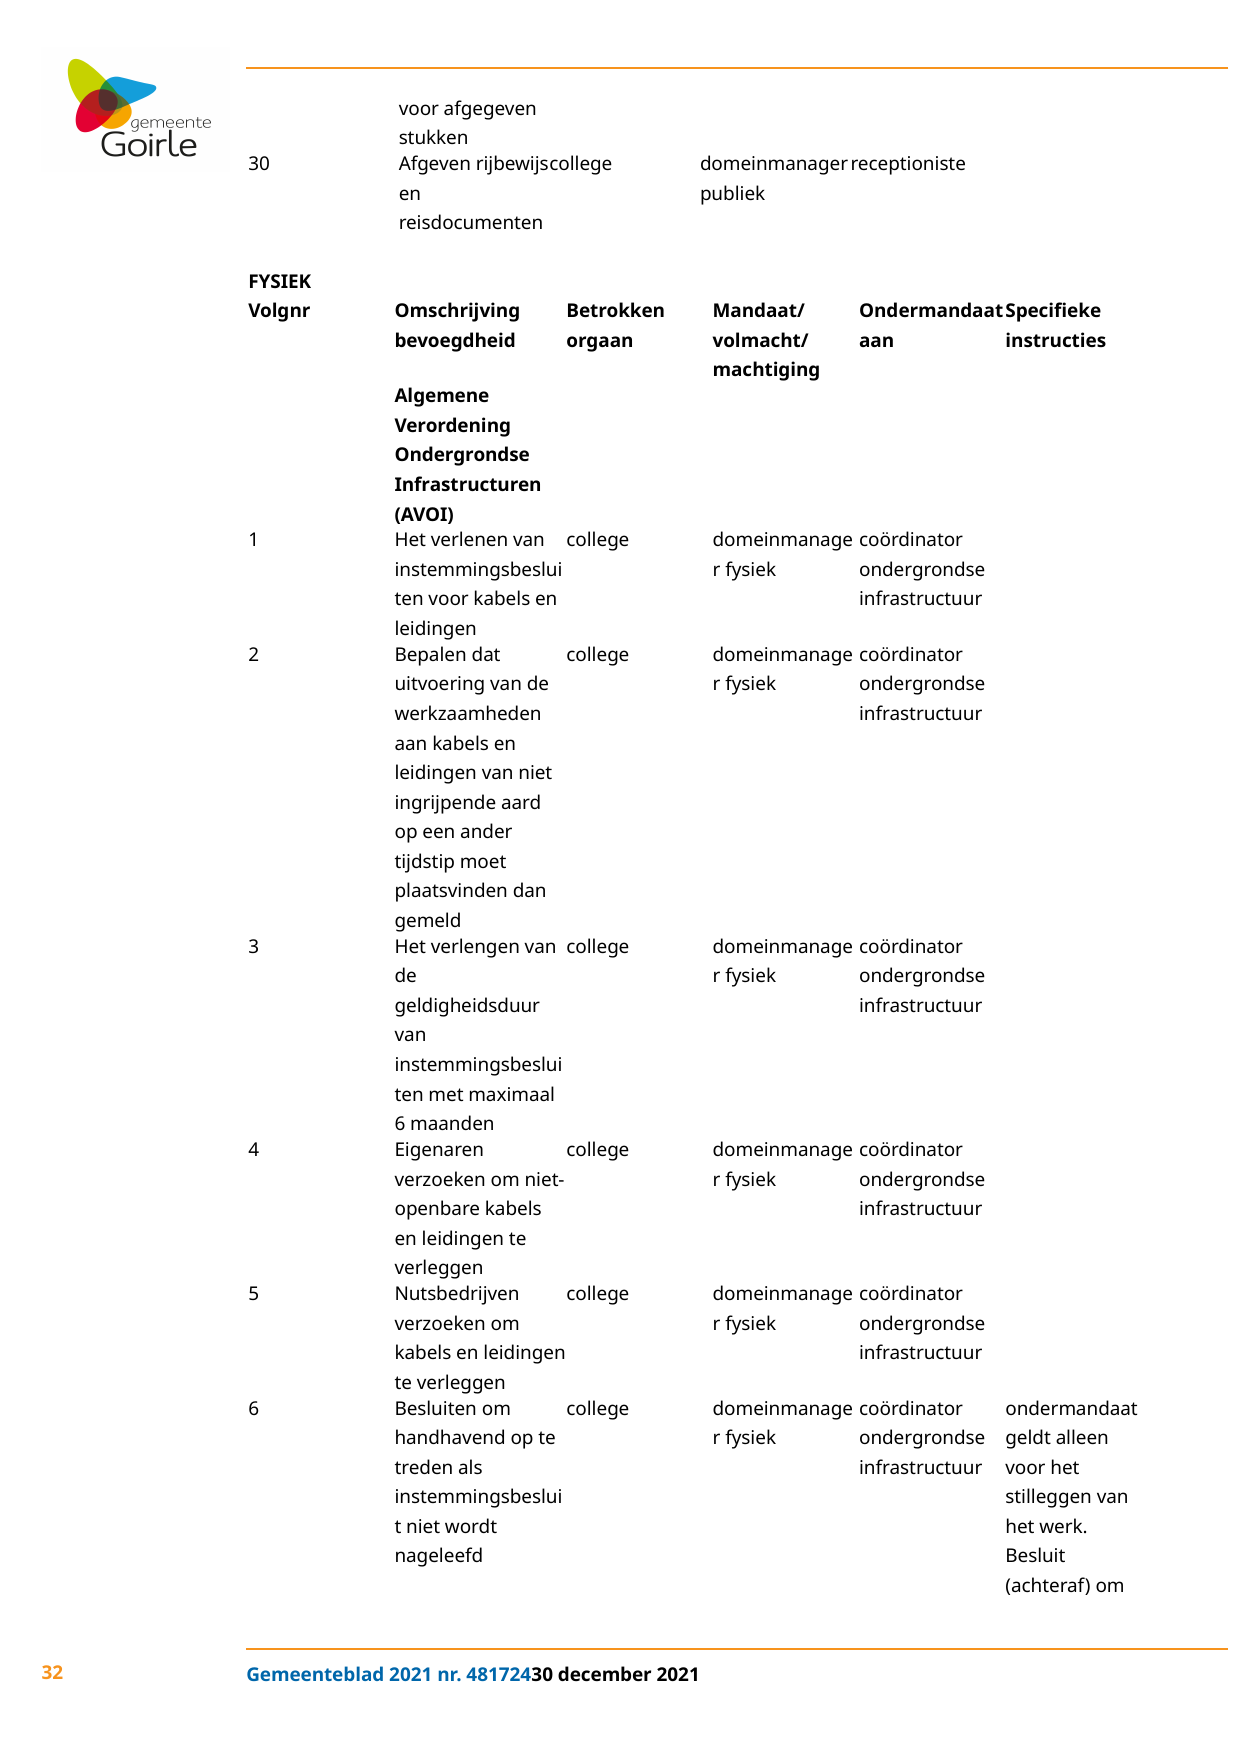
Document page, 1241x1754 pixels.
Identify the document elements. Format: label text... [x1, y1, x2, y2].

table_cell 1 [248, 526, 394, 641]
table_cell domeinmanager fysiek [713, 526, 859, 641]
table_cell ondermandaat geldt alleen voor het stilleggen van het werk. Besluit (achteraf) om [1005, 1395, 1152, 1598]
table_header Specifieke instructies [1005, 298, 1152, 382]
table_cell [850, 95, 1001, 150]
table_cell college [566, 933, 712, 1136]
table_cell [1005, 383, 1152, 526]
table_cell [566, 383, 712, 526]
table_cell [713, 383, 859, 526]
table_cell college [549, 150, 700, 235]
table_cell 3 [248, 933, 394, 1136]
table_cell Afgeven rijbewijs en reisdocumenten [399, 150, 549, 235]
table_cell Eigenaren verzoeken om niet-openbare kabels en leidingen te verleggen [394, 1136, 566, 1280]
table_cell 6 [248, 1395, 394, 1598]
picture [41, 47, 231, 172]
table_cell college [566, 1136, 712, 1280]
table_cell coördinator ondergrondse infrastructuur [859, 1280, 1005, 1395]
table_header Ondermandaat aan [859, 298, 1005, 382]
table_cell [248, 383, 394, 526]
table_cell Het verlengen van de geldigheidsduur van instemmingsbesluiten met maximaal 6 maanden [394, 933, 566, 1136]
table_cell domeinmanager fysiek [713, 641, 859, 933]
table_cell Besluiten om handhavend op te treden als instemmingsbesluit niet wordt nageleefd [394, 1395, 566, 1598]
table_cell [1005, 1136, 1152, 1280]
table_header Omschrijving bevoegdheid [394, 298, 566, 382]
table_cell domeinmanager publiek [700, 150, 850, 235]
table_cell Het verlenen van instemmingsbesluiten voor kabels en leidingen [394, 526, 566, 641]
table_header Volgnr [248, 298, 394, 382]
table_cell domeinmanager fysiek [713, 1136, 859, 1280]
table_cell Bepalen dat uitvoering van de werkzaamheden aan kabels en leidingen van niet ingrijpende aard op een ander tijdstip moet plaatsvinden dan gemeld [394, 641, 566, 933]
table_cell coördinator ondergrondse infrastructuur [859, 526, 1005, 641]
table_cell [1005, 641, 1152, 933]
table_cell coördinator ondergrondse infrastructuur [859, 933, 1005, 1136]
table_cell 2 [248, 641, 394, 933]
table_cell voor afgegeven stukken [399, 95, 549, 150]
table_cell coördinator ondergrondse infrastructuur [859, 641, 1005, 933]
table_cell Algemene Verordening Ondergrondse Infrastructuren (AVOI) [394, 383, 566, 526]
table_cell 5 [248, 1280, 394, 1395]
table_cell 4 [248, 1136, 394, 1280]
table_cell domeinmanager fysiek [713, 1395, 859, 1598]
table_cell college [566, 1280, 712, 1395]
table_cell coördinator ondergrondse infrastructuur [859, 1136, 1005, 1280]
table_header Mandaat/volmacht/ machtiging [713, 298, 859, 382]
table_cell [1005, 526, 1152, 641]
table_cell [1001, 95, 1152, 150]
table_cell [859, 383, 1005, 526]
table_cell [1001, 150, 1152, 235]
table_cell [1005, 1280, 1152, 1395]
table_cell [248, 95, 398, 150]
table_cell domeinmanager fysiek [713, 933, 859, 1136]
table_cell 30 [248, 150, 398, 235]
table_cell [1005, 933, 1152, 1136]
table_cell college [566, 526, 712, 641]
table_cell domeinmanager fysiek [713, 1280, 859, 1395]
table_cell coördinator ondergrondse infrastructuur [859, 1395, 1005, 1598]
table_header Betrokken orgaan [566, 298, 712, 382]
table_cell [549, 95, 700, 150]
table_cell college [566, 1395, 712, 1598]
table_cell college [566, 641, 712, 933]
table_cell Nutsbedrijven verzoeken om kabels en leidingen te verleggen [394, 1280, 566, 1395]
text FYSIEK [248, 268, 1152, 293]
table_cell [700, 95, 850, 150]
table_cell receptioniste [850, 150, 1001, 235]
